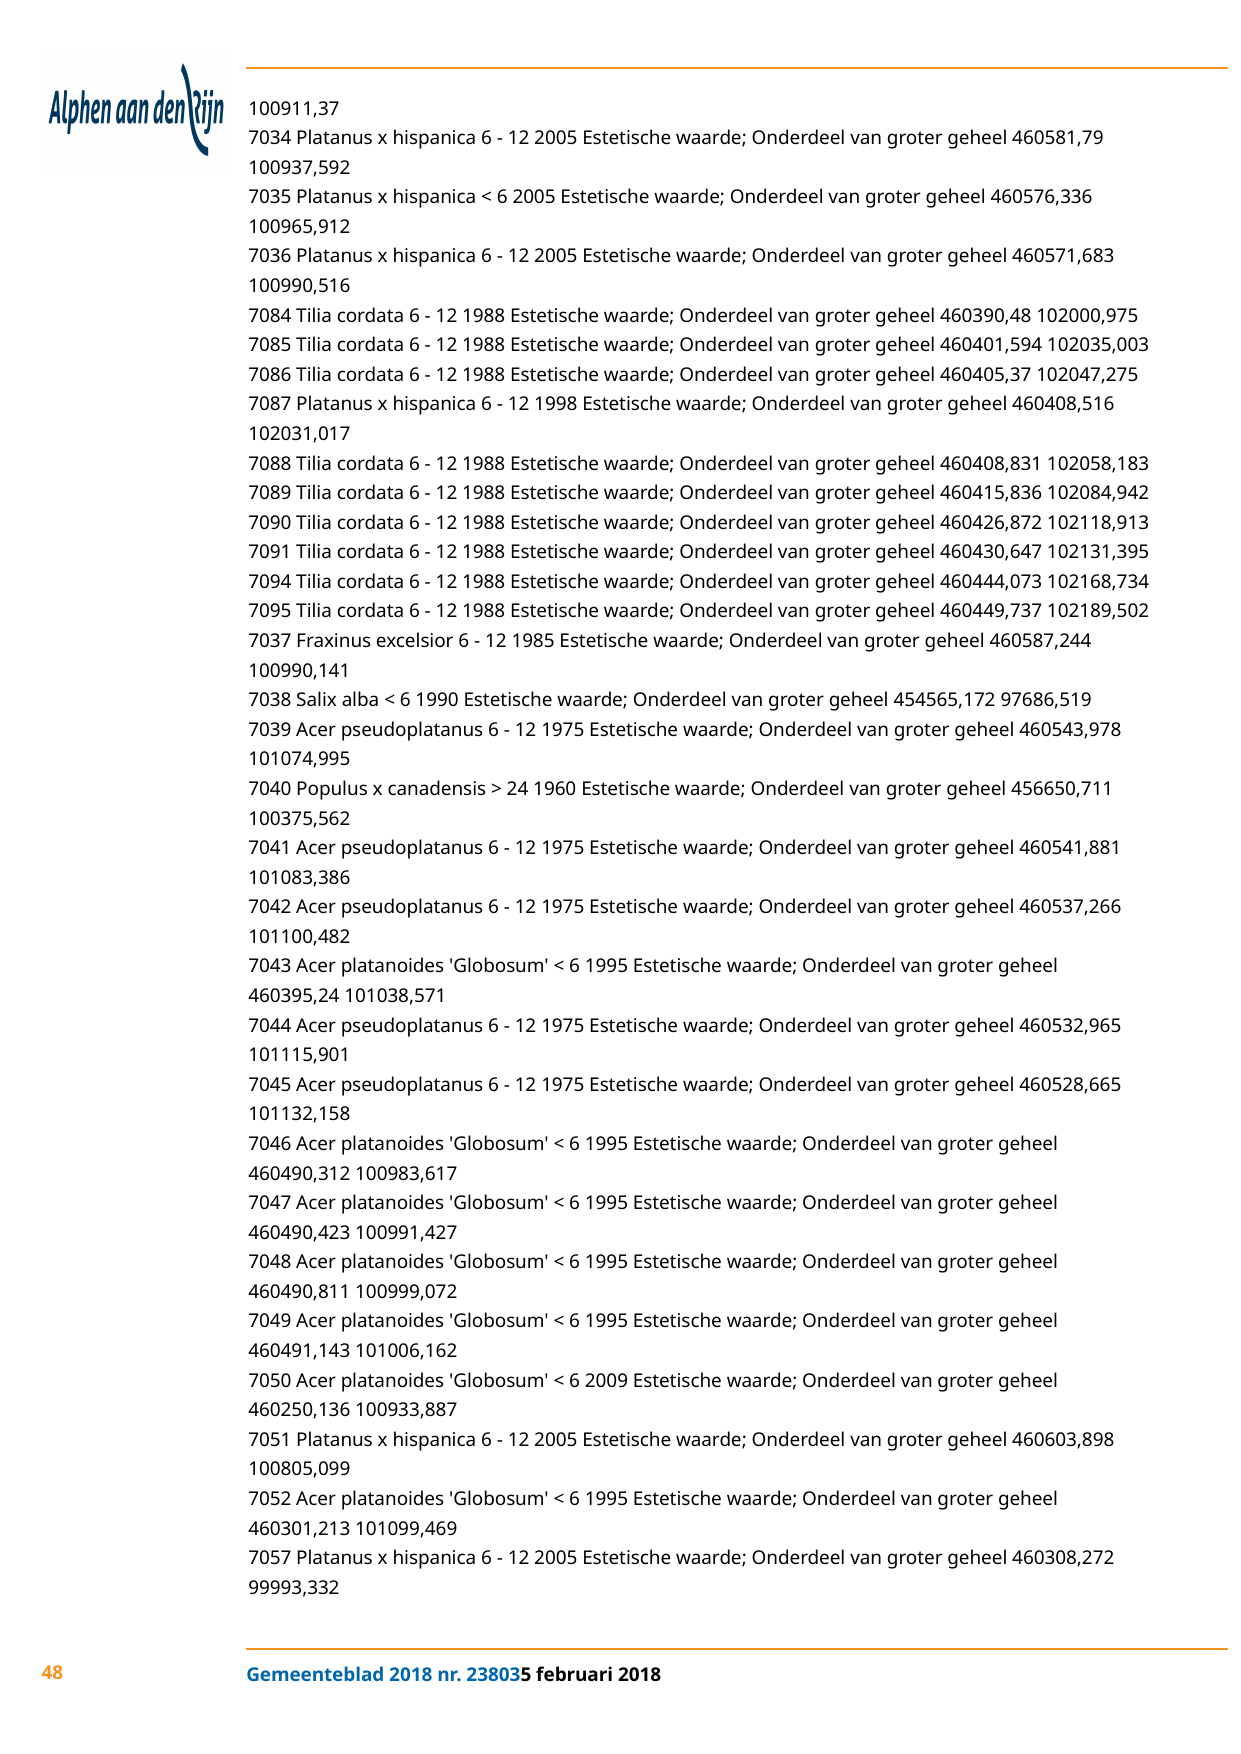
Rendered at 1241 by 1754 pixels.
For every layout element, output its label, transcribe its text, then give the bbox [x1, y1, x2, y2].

text 7051 Platanus x hispanica 6 - 12 2005 Estetische waarde; Onderdeel van groter geheel 460603,898 100805,099 [248, 1426, 1152, 1481]
text 7087 Platanus x hispanica 6 - 12 1998 Estetische waarde; Onderdeel van groter geheel 460408,516 102031,017 [248, 391, 1152, 446]
text 7047 Acer platanoides 'Globosum' < 6 1995 Estetische waarde; Onderdeel van groter geheel 460490,423 100991,427 [248, 1189, 1152, 1245]
picture [41, 47, 231, 172]
text 7048 Acer platanoides 'Globosum' < 6 1995 Estetische waarde; Onderdeel van groter geheel 460490,811 100999,072 [248, 1248, 1152, 1304]
text 7049 Acer platanoides 'Globosum' < 6 1995 Estetische waarde; Onderdeel van groter geheel 460491,143 101006,162 [248, 1308, 1152, 1363]
text 7095 Tilia cordata 6 - 12 1988 Estetische waarde; Onderdeel van groter geheel 460449,737 102189,502 [248, 598, 1152, 623]
text 7040 Populus x canadensis > 24 1960 Estetische waarde; Onderdeel van groter geheel 456650,711 100375,562 [248, 775, 1152, 831]
text 7050 Acer platanoides 'Globosum' < 6 2009 Estetische waarde; Onderdeel van groter geheel 460250,136 100933,887 [248, 1367, 1152, 1422]
text 7084 Tilia cordata 6 - 12 1988 Estetische waarde; Onderdeel van groter geheel 460390,48 102000,975 [248, 302, 1152, 328]
text 7057 Platanus x hispanica 6 - 12 2005 Estetische waarde; Onderdeel van groter geheel 460308,272 99993,332 [248, 1544, 1152, 1600]
text 7045 Acer pseudoplatanus 6 - 12 1975 Estetische waarde; Onderdeel van groter geheel 460528,665 101132,158 [248, 1071, 1152, 1126]
text 7043 Acer platanoides 'Globosum' < 6 1995 Estetische waarde; Onderdeel van groter geheel 460395,24 101038,571 [248, 953, 1152, 1008]
text 7041 Acer pseudoplatanus 6 - 12 1975 Estetische waarde; Onderdeel van groter geheel 460541,881 101083,386 [248, 834, 1152, 890]
text 7044 Acer pseudoplatanus 6 - 12 1975 Estetische waarde; Onderdeel van groter geheel 460532,965 101115,901 [248, 1012, 1152, 1067]
text 7039 Acer pseudoplatanus 6 - 12 1975 Estetische waarde; Onderdeel van groter geheel 460543,978 101074,995 [248, 716, 1152, 771]
text 7091 Tilia cordata 6 - 12 1988 Estetische waarde; Onderdeel van groter geheel 460430,647 102131,395 [248, 538, 1152, 564]
text 7089 Tilia cordata 6 - 12 1988 Estetische waarde; Onderdeel van groter geheel 460415,836 102084,942 [248, 479, 1152, 505]
text 7038 Salix alba < 6 1990 Estetische waarde; Onderdeel van groter geheel 454565,172 97686,519 [248, 686, 1152, 712]
text 7085 Tilia cordata 6 - 12 1988 Estetische waarde; Onderdeel van groter geheel 460401,594 102035,003 [248, 331, 1152, 357]
text 7052 Acer platanoides 'Globosum' < 6 1995 Estetische waarde; Onderdeel van groter geheel 460301,213 101099,469 [248, 1485, 1152, 1541]
text 7035 Platanus x hispanica < 6 2005 Estetische waarde; Onderdeel van groter geheel 460576,336 100965,912 [248, 183, 1152, 239]
text 7088 Tilia cordata 6 - 12 1988 Estetische waarde; Onderdeel van groter geheel 460408,831 102058,183 [248, 450, 1152, 476]
text 7034 Platanus x hispanica 6 - 12 2005 Estetische waarde; Onderdeel van groter geheel 460581,79 100937,592 [248, 124, 1152, 180]
text 7090 Tilia cordata 6 - 12 1988 Estetische waarde; Onderdeel van groter geheel 460426,872 102118,913 [248, 509, 1152, 535]
text 7046 Acer platanoides 'Globosum' < 6 1995 Estetische waarde; Onderdeel van groter geheel 460490,312 100983,617 [248, 1130, 1152, 1186]
text 100911,37 [248, 95, 1152, 121]
text 7094 Tilia cordata 6 - 12 1988 Estetische waarde; Onderdeel van groter geheel 460444,073 102168,734 [248, 568, 1152, 594]
text 7086 Tilia cordata 6 - 12 1988 Estetische waarde; Onderdeel van groter geheel 460405,37 102047,275 [248, 361, 1152, 387]
text 7042 Acer pseudoplatanus 6 - 12 1975 Estetische waarde; Onderdeel van groter geheel 460537,266 101100,482 [248, 893, 1152, 949]
text 7037 Fraxinus excelsior 6 - 12 1985 Estetische waarde; Onderdeel van groter geheel 460587,244 100990,141 [248, 627, 1152, 683]
text 7036 Platanus x hispanica 6 - 12 2005 Estetische waarde; Onderdeel van groter geheel 460571,683 100990,516 [248, 243, 1152, 298]
